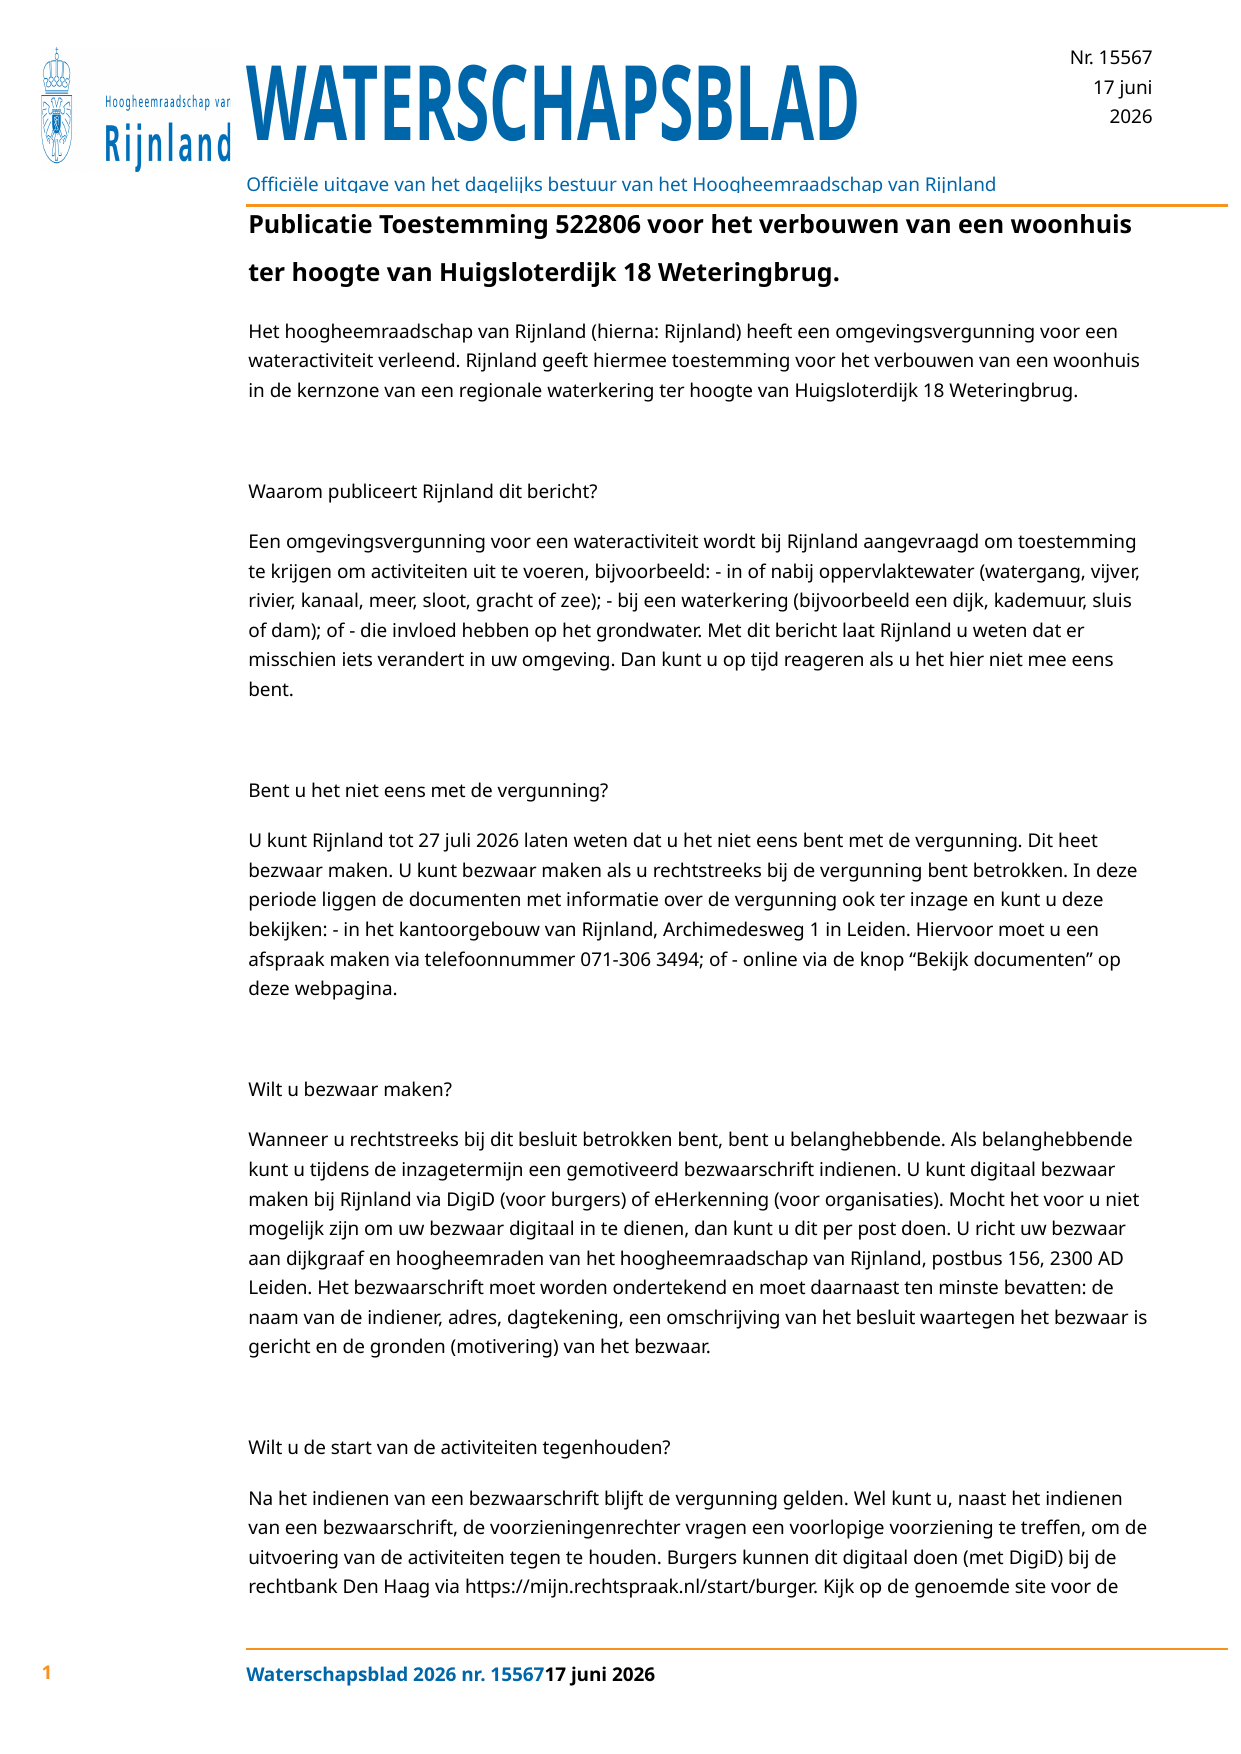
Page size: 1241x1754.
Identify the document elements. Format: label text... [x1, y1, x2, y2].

text Bent u het niet eens met de vergunning? [248, 777, 1152, 803]
picture [41, 47, 231, 172]
text Het hoogheemraadschap van Rijnland (hierna: Rijnland) heeft een omgevingsvergunning voor een wateractiviteit verleend. Rijnland geeft hiermee toestemming voor het verbouwen van een woonhuis in de kernzone van een regionale waterkering ter hoogte van Huigsloterdijk 18 Weteringbrug. [248, 318, 1152, 403]
text Wilt u bezwaar maken? [248, 1076, 1152, 1102]
text Publicatie Toestemming 522806 voor het verbouwen van een woonhuis ter hoogte van Huigsloterdijk 18 Weteringbrug. [248, 207, 1152, 288]
text Wilt u de start van de activiteiten tegenhouden? [248, 1434, 1152, 1460]
text Na het indienen van een bezwaarschrift blijft de vergunning gelden. Wel kunt u, naast het indienen van een bezwaarschrift, de voorzieningenrechter vragen een voorlopige voorziening te treffen, om de uitvoering van de activiteiten tegen te houden. Burgers kunnen dit digitaal doen (met DigiD) bij de rechtbank Den Haag via https://mijn.rechtspraak.nl/start/burger. Kijk op de genoemde site voor de [248, 1485, 1152, 1599]
text U kunt Rijnland tot 27 juli 2026 laten weten dat u het niet eens bent met de vergunning. Dit heet bezwaar maken. U kunt bezwaar maken als u rechtstreeks bij de vergunning bent betrokken. In deze periode liggen de documenten met informatie over de vergunning ook ter inzage en kunt u deze bekijken: - in het kantoorgebouw van Rijnland, Archimedesweg 1 in Leiden. Hiervoor moet u een afspraak maken via telefoonnummer 071-306 3494; of - online via de knop “Bekijk documenten” op deze webpagina. [248, 827, 1152, 1001]
text Wanneer u rechtstreeks bij dit besluit betrokken bent, bent u belanghebbende. Als belanghebbende kunt u tijdens de inzagetermijn een gemotiveerd bezwaarschrift indienen. U kunt digitaal bezwaar maken bij Rijnland via DigiD (voor burgers) of eHerkenning (voor organisaties). Mocht het voor u niet mogelijk zijn om uw bezwaar digitaal in te dienen, dan kunt u dit per post doen. U richt uw bezwaar aan dijkgraaf en hoogheemraden van het hoogheemraadschap van Rijnland, postbus 156, 2300 AD Leiden. Het bezwaarschrift moet worden ondertekend en moet daarnaast ten minste bevatten: de naam van de indiener, adres, dagtekening, een omschrijving van het besluit waartegen het bezwaar is gericht en de gronden (motivering) van het bezwaar. [248, 1127, 1152, 1359]
text Waarom publiceert Rijnland dit bericht? [248, 478, 1152, 504]
text Een omgevingsvergunning voor een wateractiviteit wordt bij Rijnland aangevraagd om toestemming te krijgen om activiteiten uit te voeren, bijvoorbeeld: - in of nabij oppervlaktewater (watergang, vijver, rivier, kanaal, meer, sloot, gracht of zee); - bij een waterkering (bijvoorbeeld een dijk, kademuur, sluis of dam); of - die invloed hebben op het grondwater. Met dit bericht laat Rijnland u weten dat er misschien iets verandert in uw omgeving. Dan kunt u op tijd reageren als u het hier niet mee eens bent. [248, 528, 1152, 702]
